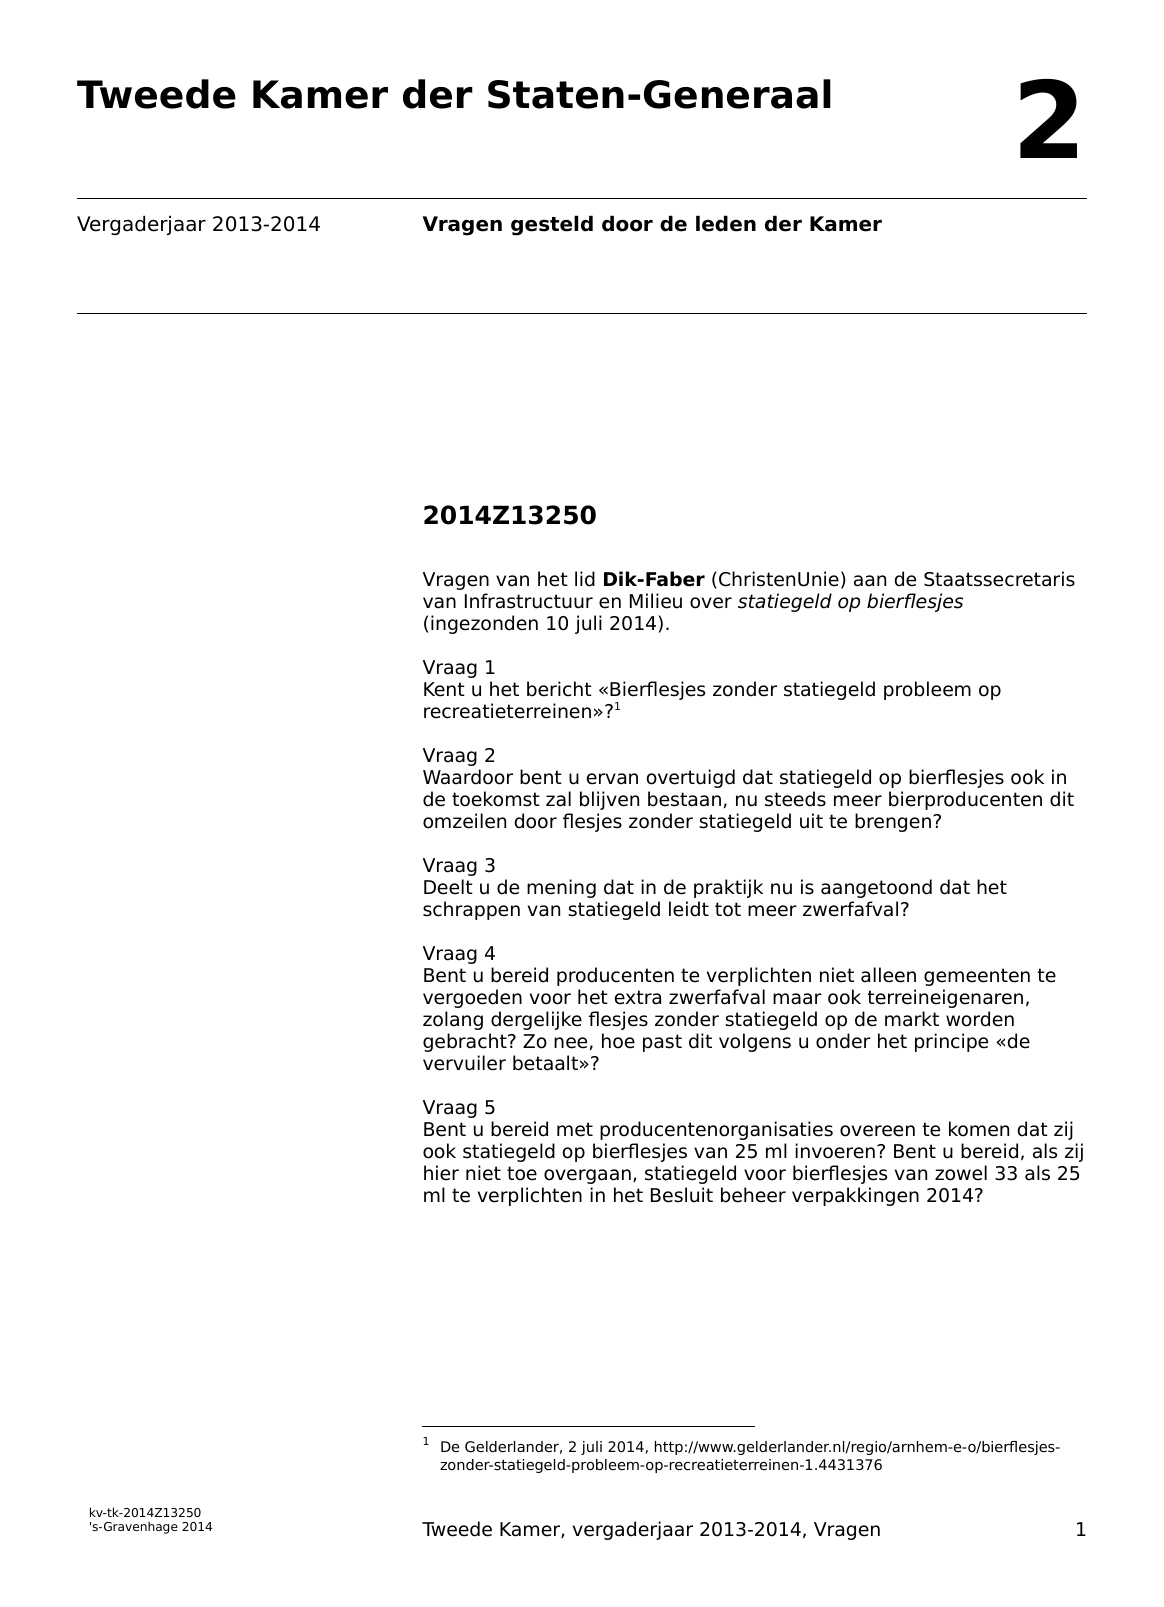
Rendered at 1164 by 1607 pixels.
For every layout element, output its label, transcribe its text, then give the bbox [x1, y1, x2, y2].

text Deelt u de mening dat in de praktijk nu is aangetoond dat het schrappen van statiegeld leidt tot meer zwerfafval? [422, 877, 1087, 921]
table_header Tweede Kamer der Staten-Generaal [77, 59, 886, 198]
text Vraag 4 [422, 943, 1087, 965]
text 2014Z13250 [422, 501, 1087, 531]
text Kent u het bericht «Bierflesjes zonder statiegeld probleem op recreatieterreinen»? [422, 679, 1087, 723]
text Waardoor bent u ervan overtuigd dat statiegeld op bierflesjes ook in de toekomst zal blijven bestaan, nu steeds meer bierproducenten dit omzeilen door flesjes zonder statiegeld uit te brengen? [422, 767, 1087, 833]
text Vraag 2 [422, 745, 1087, 767]
table_cell Vragen gesteld door de leden der Kamer [422, 199, 1087, 313]
text Bent u bereid producenten te verplichten niet alleen gemeenten te vergoeden voor het extra zwerfafval maar ook terreineigenaren, zolang dergelijke flesjes zonder statiegeld op de markt worden gebracht? Zo nee, hoe past dit volgens u onder het principe «de vervuiler betaalt»? [422, 965, 1087, 1075]
text 's-Gravenhage 2014 [88, 1520, 323, 1534]
text kv-tk-2014Z13250 [88, 1506, 323, 1520]
text Vraag 5 [422, 1097, 1087, 1119]
table_header 2 [886, 59, 1087, 198]
text De Gelderlander, 2 juli 2014, http://www.gelderlander.nl/regio/arnhem-e-o/bierflesjes-zonder-statiegeld-probleem-op-recreatieterreinen-1.4431376 [422, 1435, 1087, 1474]
text Vraag 3 [422, 855, 1087, 877]
text Vraag 1 [422, 657, 1087, 679]
table_cell Vergaderjaar 2013-2014 [77, 199, 422, 313]
text Vragen van het lid Dik-Faber (ChristenUnie) aan de Staatssecretaris van Infrastructuur en Milieu over statiegeld op bierflesjes (ingezonden 10 juli 2014). [422, 569, 1087, 635]
text Bent u bereid met producentenorganisaties overeen te komen dat zij ook statiegeld op bierflesjes van 25 ml invoeren? Bent u bereid, als zij hier niet toe overgaan, statiegeld voor bierflesjes van zowel 33 als 25 ml te verplichten in het Besluit beheer verpakkingen 2014? [422, 1119, 1087, 1207]
